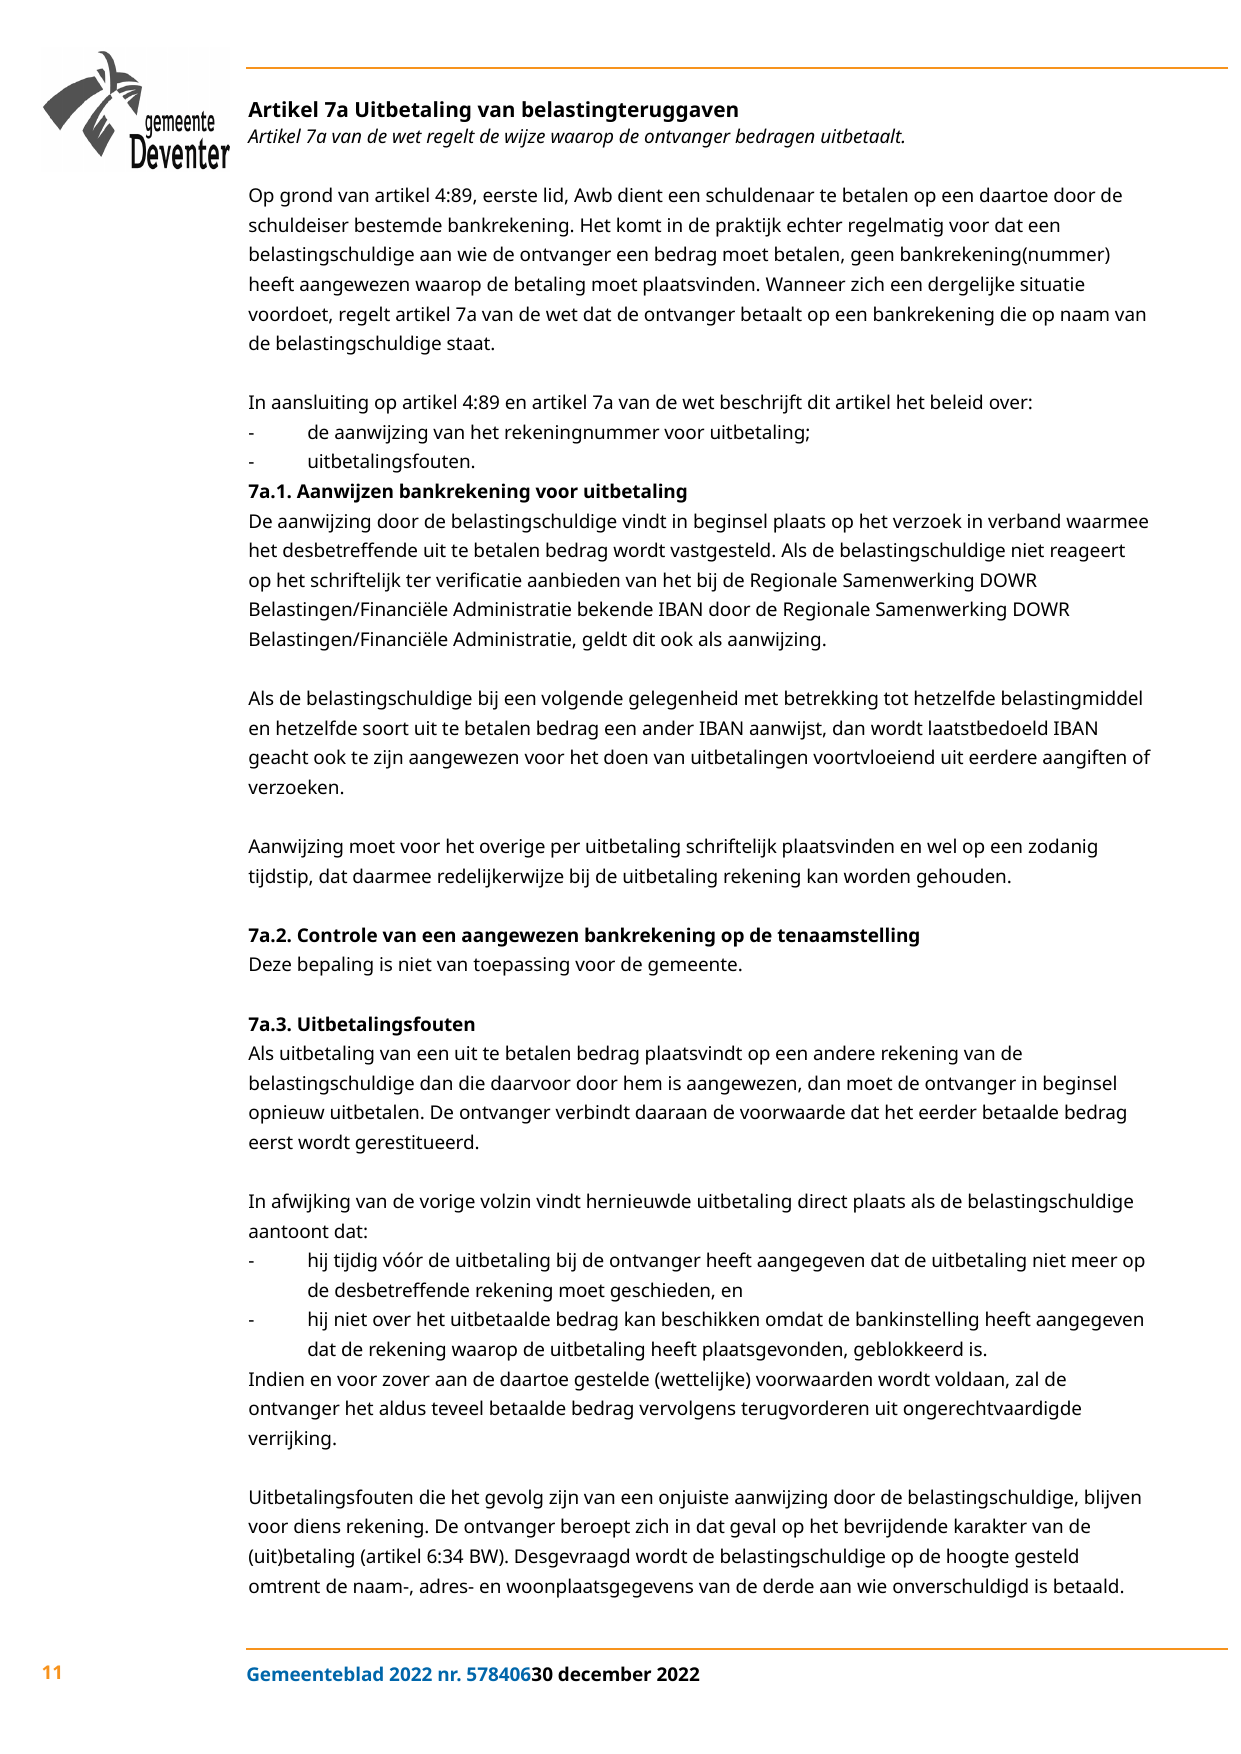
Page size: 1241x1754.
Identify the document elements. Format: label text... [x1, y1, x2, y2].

text 7a.3. Uitbetalingsfouten [248, 1011, 1152, 1036]
text Artikel 7a van de wet regelt de wijze waarop de ontvanger bedragen uitbetaalt. [248, 123, 1152, 149]
list uitbetalingsfouten. [248, 449, 1152, 474]
text Aanwijzing moet voor het overige per uitbetaling schriftelijk plaatsvinden en wel op een zodanig tijdstip, dat daarmee redelijkerwijze bij de uitbetaling rekening kan worden gehouden. [248, 833, 1152, 888]
text Op grond van artikel 4:89, eerste lid, Awb dient een schuldenaar te betalen op een daartoe door de schuldeiser bestemde bankrekening. Het komt in de praktijk echter regelmatig voor dat een belastingschuldige aan wie de ontvanger een bedrag moet betalen, geen bankrekening(nummer) heeft aangewezen waarop de betaling moet plaatsvinden. Wanneer zich een dergelijke situatie voordoet, regelt artikel 7a van de wet dat de ontvanger betaalt op een bankrekening die op naam van de belastingschuldige staat. [248, 182, 1152, 356]
list hij tijdig vóór de uitbetaling bij de ontvanger heeft aangegeven dat de uitbetaling niet meer op de desbetreffende rekening moet geschieden, en [248, 1247, 1152, 1303]
picture [41, 47, 231, 172]
text Als uitbetaling van een uit te betalen bedrag plaatsvindt op een andere rekening van de belastingschuldige dan die daarvoor door hem is aangewezen, dan moet de ontvanger in beginsel opnieuw uitbetalen. De ontvanger verbindt daaraan de voorwaarde dat het eerder betaalde bedrag eerst wordt gerestitueerd. [248, 1040, 1152, 1155]
text De aanwijzing door de belastingschuldige vindt in beginsel plaats op het verzoek in verband waarmee het desbetreffende uit te betalen bedrag wordt vastgesteld. Als de belastingschuldige niet reageert op het schriftelijk ter verificatie aanbieden van het bij de Regionale Samenwerking DOWR Belastingen/Financiële Administratie bekende IBAN door de Regionale Samenwerking DOWR Belastingen/Financiële Administratie, geldt dit ook als aanwijzing. [248, 508, 1152, 652]
text 7a.2. Controle van een aangewezen bankrekening op de tenaamstelling [248, 922, 1152, 948]
text 7a.1. Aanwijzen bankrekening voor uitbetaling [248, 478, 1152, 504]
list de aanwijzing van het rekeningnummer voor uitbetaling; [248, 419, 1152, 445]
list hij niet over het uitbetaalde bedrag kan beschikken omdat de bankinstelling heeft aangegeven dat de rekening waarop de uitbetaling heeft plaatsgevonden, geblokkeerd is. [248, 1307, 1152, 1362]
text In aansluiting op artikel 4:89 en artikel 7a van de wet beschrijft dit artikel het beleid over: [248, 389, 1152, 415]
text Als de belastingschuldige bij een volgende gelegenheid met betrekking tot hetzelfde belastingmiddel en hetzelfde soort uit te betalen bedrag een ander IBAN aanwijst, dan wordt laatstbedoeld IBAN geacht ook te zijn aangewezen voor het doen van uitbetalingen voortvloeiend uit eerdere aangiften of verzoeken. [248, 685, 1152, 800]
text Indien en voor zover aan de daartoe gestelde (wettelijke) voorwaarden wordt voldaan, zal de ontvanger het aldus teveel betaalde bedrag vervolgens terugvorderen uit ongerechtvaardigde verrijking. [248, 1366, 1152, 1451]
text Deze bepaling is niet van toepassing voor de gemeente. [248, 952, 1152, 977]
text In afwijking van de vorige volzin vindt hernieuwde uitbetaling direct plaats als de belastingschuldige aantoont dat: [248, 1188, 1152, 1243]
text Artikel 7a Uitbetaling van belastingteruggaven [248, 95, 1152, 123]
text Uitbetalingsfouten die het gevolg zijn van een onjuiste aanwijzing door de belastingschuldige, blijven voor diens rekening. De ontvanger beroept zich in dat geval op het bevrijdende karakter van de (uit)betaling (artikel 6:34 BW). Desgevraagd wordt de belastingschuldige op de hoogte gesteld omtrent de naam-, adres- en woonplaatsgegevens van de derde aan wie onverschuldigd is betaald. [248, 1484, 1152, 1598]
